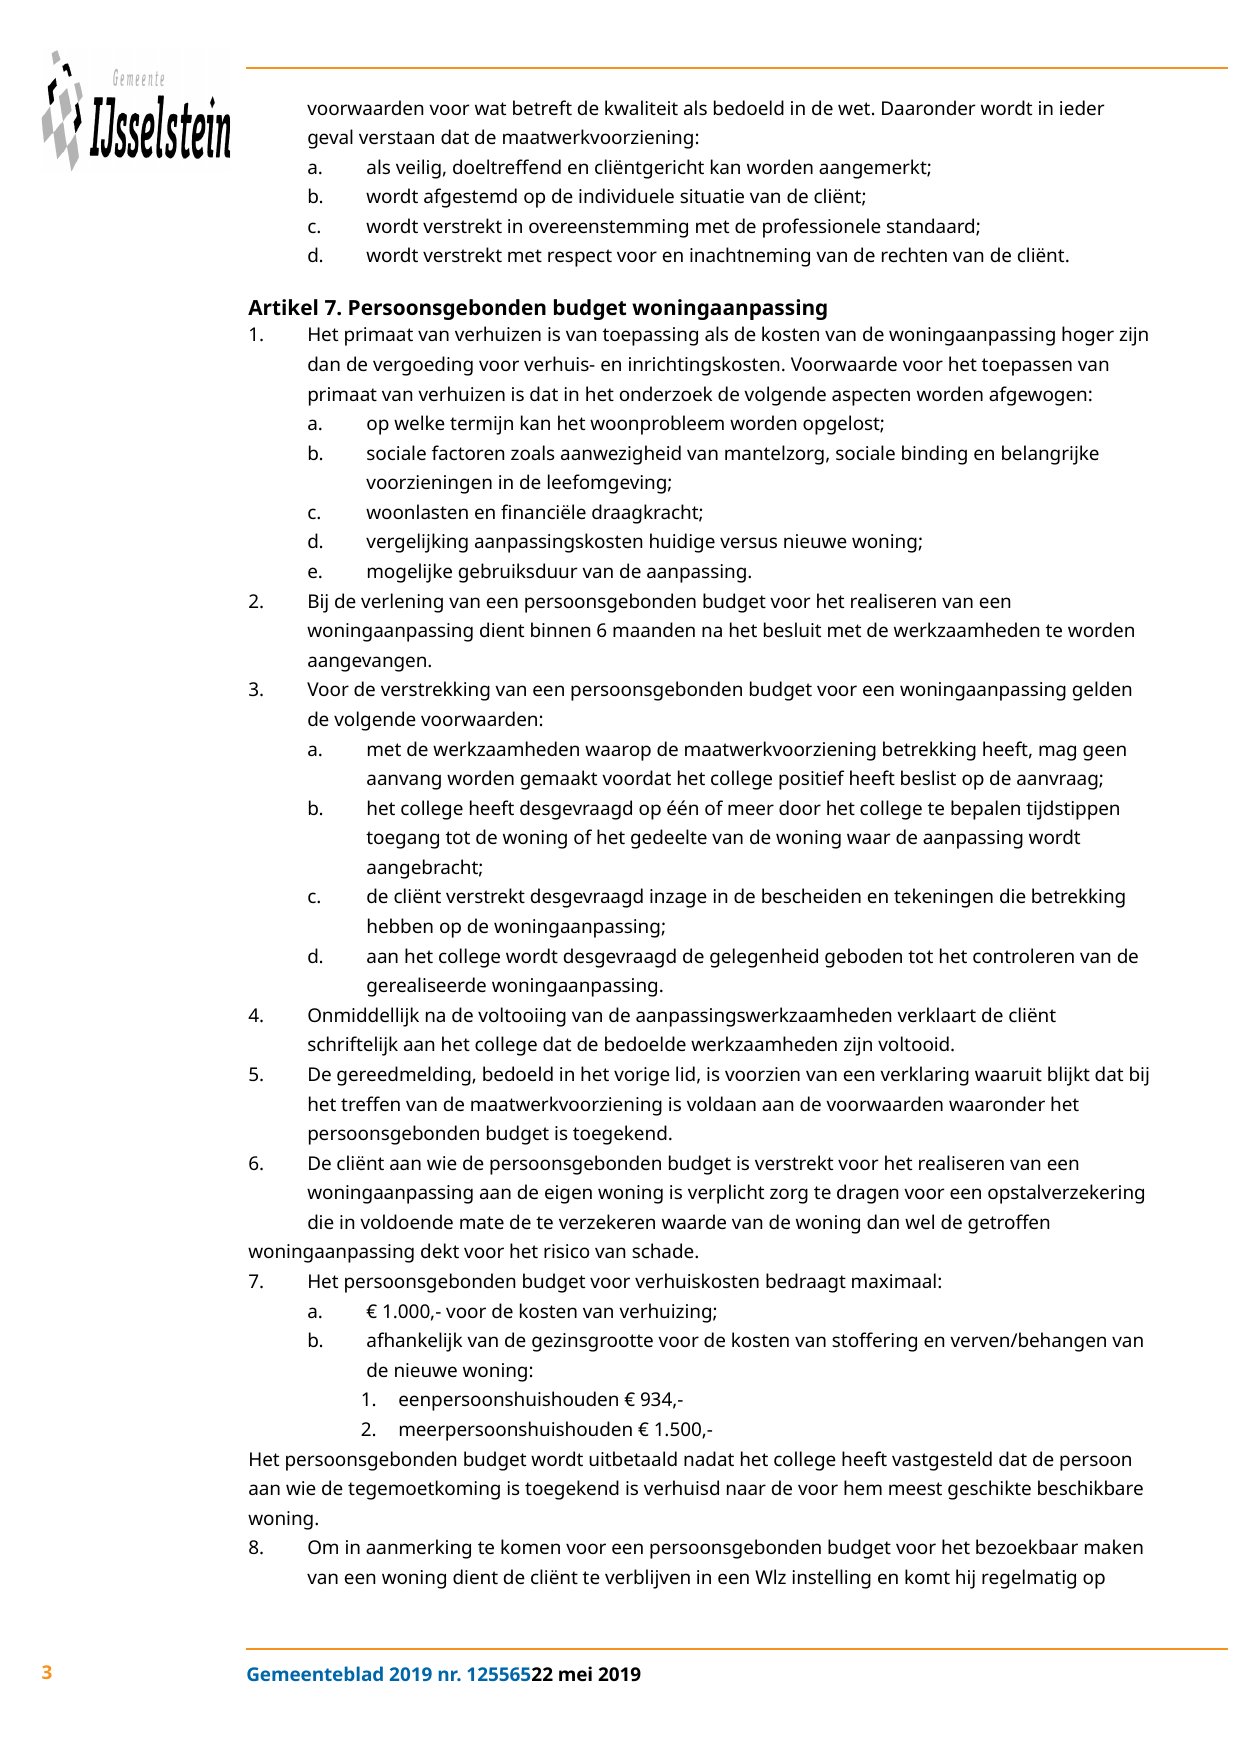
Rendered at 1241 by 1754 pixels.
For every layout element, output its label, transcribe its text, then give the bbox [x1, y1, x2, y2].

list als veilig, doeltreffend en cliëntgericht kan worden aangemerkt; [307, 154, 1152, 180]
list eenpersoonshuishouden € 934,- [361, 1387, 1152, 1412]
list Voor de verstrekking van een persoonsgebonden budget voor een woningaanpassing gelden de volgende voorwaarden: [248, 677, 1152, 732]
list vergelijking aanpassingskosten huidige versus nieuwe woning; [307, 529, 1152, 554]
list met de werkzaamheden waarop de maatwerkvoorziening betrekking heeft, mag geen aanvang worden gemaakt voordat het college positief heeft beslist op de aanvraag; [307, 736, 1152, 791]
text Het persoonsgebonden budget wordt uitbetaald nadat het college heeft vastgesteld dat de persoon aan wie de tegemoetkoming is toegekend is verhuisd naar de voor hem meest geschikte beschikbare woning. [248, 1446, 1152, 1531]
list Bij de verlening van een persoonsgebonden budget voor het realiseren van een woningaanpassing dient binnen 6 maanden na het besluit met de werkzaamheden te worden aangevangen. [248, 588, 1152, 673]
list € 1.000,- voor de kosten van verhuizing; [307, 1298, 1152, 1323]
list woonlasten en financiële draagkracht; [307, 499, 1152, 525]
list wordt afgestemd op de individuele situatie van de cliënt; [307, 183, 1152, 209]
list voorwaarden voor wat betreft de kwaliteit als bedoeld in de wet. Daaronder wordt in ieder geval verstaan dat de maatwerkvoorziening: [248, 95, 1152, 150]
list het college heeft desgevraagd op één of meer door het college te bepalen tijdstippen toegang tot de woning of het gedeelte van de woning waar de aanpassing wordt aangebracht; [307, 795, 1152, 880]
list op welke termijn kan het woonprobleem worden opgelost; [307, 410, 1152, 436]
list sociale factoren zoals aanwezigheid van mantelzorg, sociale binding en belangrijke voorzieningen in de leefomgeving; [307, 440, 1152, 495]
list Het primaat van verhuizen is van toepassing als de kosten van de woningaanpassing hoger zijn dan de vergoeding voor verhuis- en inrichtingskosten. Voorwaarde voor het toepassen van primaat van verhuizen is dat in het onderzoek de volgende aspecten worden afgewogen: [248, 322, 1152, 406]
list Om in aanmerking te komen voor een persoonsgebonden budget voor het bezoekbaar maken van een woning dient de cliënt te verblijven in een Wlz instelling en komt hij regelmatig op [248, 1534, 1152, 1590]
list De gereedmelding, bedoeld in het vorige lid, is voorzien van een verklaring waaruit blijkt dat bij het treffen van de maatwerkvoorziening is voldaan aan de voorwaarden waaronder het persoonsgebonden budget is toegekend. [248, 1061, 1152, 1146]
list mogelijke gebruiksduur van de aanpassing. [307, 558, 1152, 584]
text woningaanpassing dekt voor het risico van schade. [248, 1239, 1152, 1264]
list afhankelijk van de gezinsgrootte voor de kosten van stoffering en verven/behangen van de nieuwe woning: [307, 1327, 1152, 1383]
list Het persoonsgebonden budget voor verhuiskosten bedraagt maximaal: [248, 1268, 1152, 1294]
text Artikel 7. Persoonsgebonden budget woningaanpassing [248, 293, 1152, 322]
list wordt verstrekt met respect voor en inachtneming van de rechten van de cliënt. [307, 243, 1152, 268]
list aan het college wordt desgevraagd de gelegenheid geboden tot het controleren van de gerealiseerde woningaanpassing. [307, 943, 1152, 998]
list wordt verstrekt in overeenstemming met de professionele standaard; [307, 213, 1152, 239]
list meerpersoonshuishouden € 1.500,- [361, 1416, 1152, 1442]
list de cliënt verstrekt desgevraagd inzage in de bescheiden en tekeningen die betrekking hebben op de woningaanpassing; [307, 884, 1152, 939]
picture [41, 47, 231, 172]
list Onmiddellijk na de voltooiing van de aanpassingswerkzaamheden verklaart de cliënt schriftelijk aan het college dat de bedoelde werkzaamheden zijn voltooid. [248, 1002, 1152, 1057]
list De cliënt aan wie de persoonsgebonden budget is verstrekt voor het realiseren van een woningaanpassing aan de eigen woning is verplicht zorg te dragen voor een opstalverzekering die in voldoende mate de te verzekeren waarde van de woning dan wel de getroffen [248, 1150, 1152, 1235]
